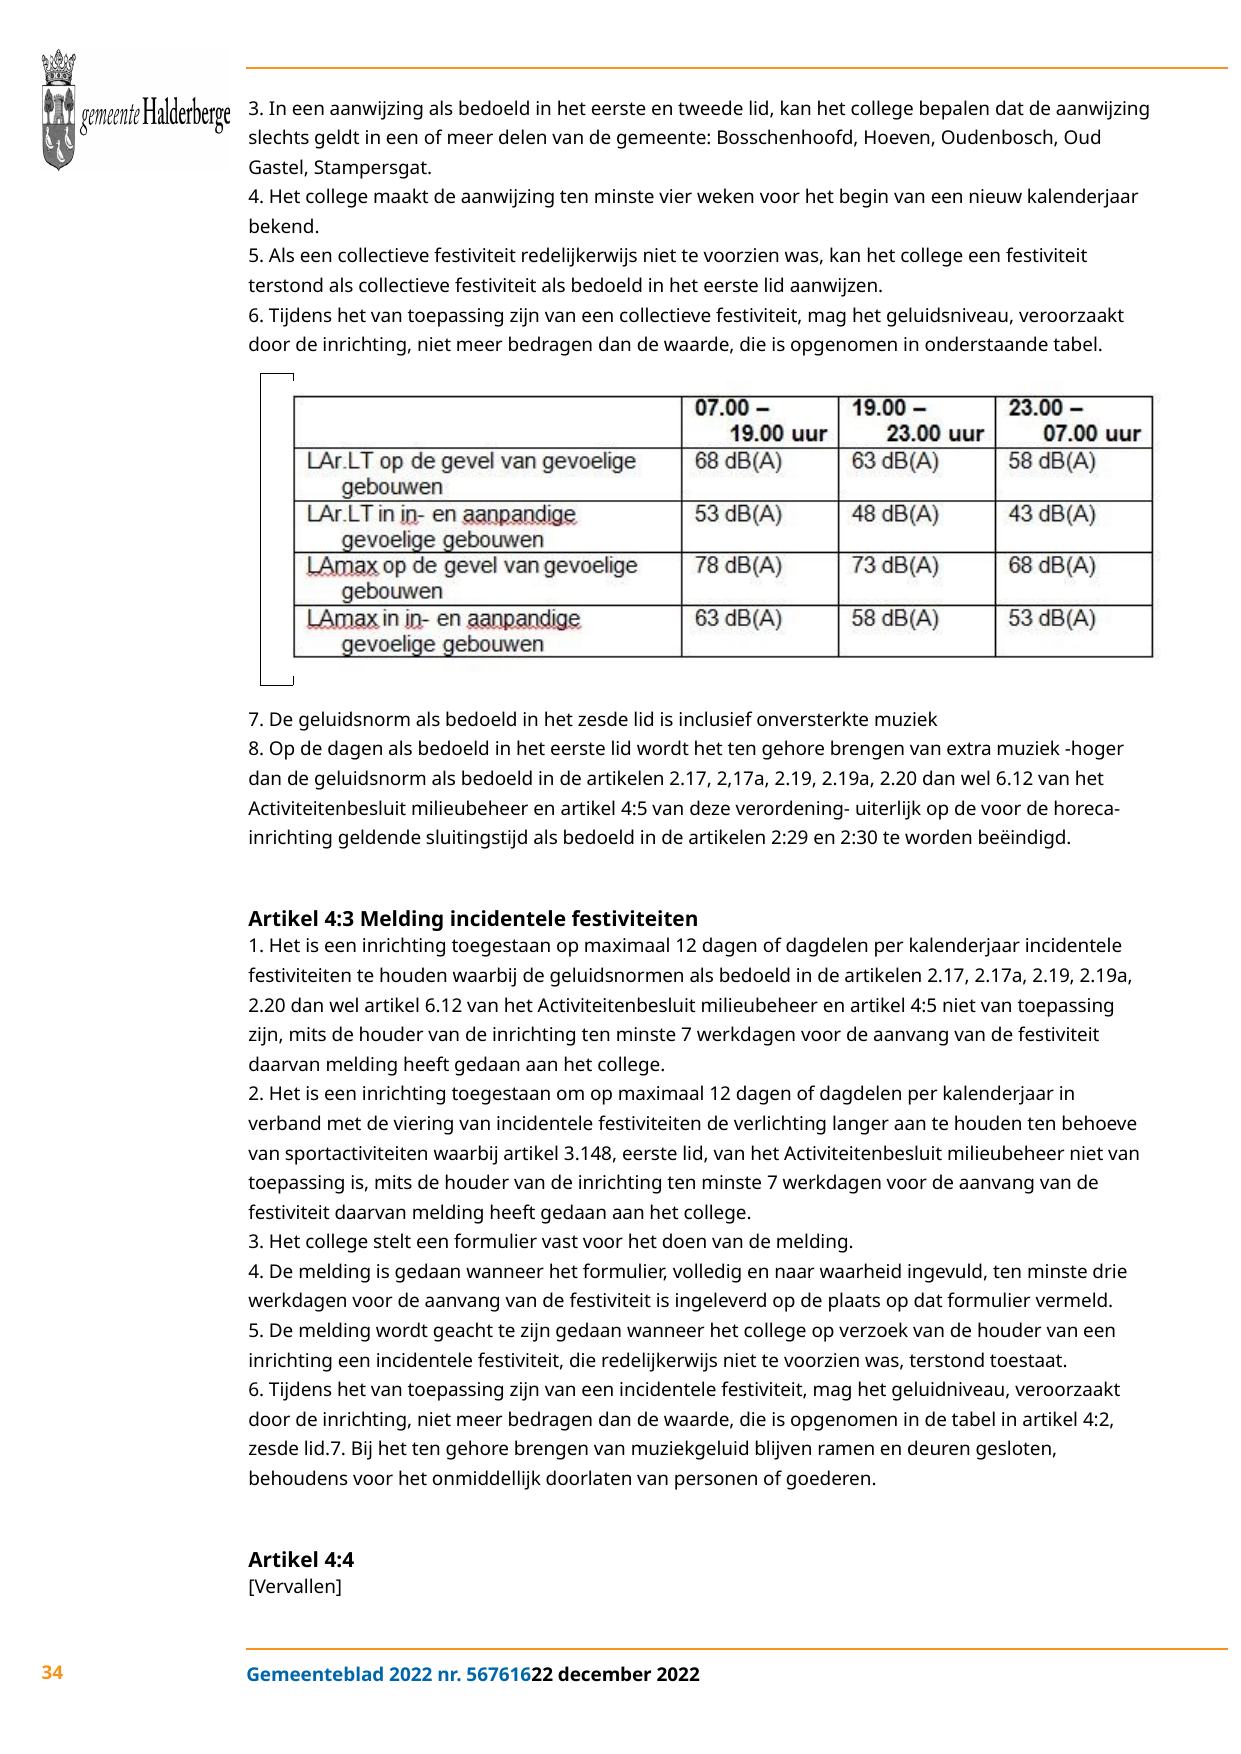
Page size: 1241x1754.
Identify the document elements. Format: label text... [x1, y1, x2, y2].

text 1. Het is een inrichting toegestaan op maximaal 12 dagen of dagdelen per kalenderjaar incidentele festiviteiten te houden waarbij de geluidsnormen als bedoeld in de artikelen 2.17, 2.17a, 2.19, 2.19a, 2.20 dan wel artikel 6.12 van het Activiteitenbesluit milieubeheer en artikel 4:5 niet van toepassing zijn, mits de houder van de inrichting ten minste 7 werkdagen voor de aanvang van de festiviteit daarvan melding heeft gedaan aan het college. [248, 933, 1152, 1077]
text 4. Het college maakt de aanwijzing ten minste vier weken voor het begin van een nieuw kalenderjaar bekend. [248, 183, 1152, 239]
text 6. Tijdens het van toepassing zijn van een incidentele festiviteit, mag het geluidniveau, veroorzaakt door de inrichting, niet meer bedragen dan de waarde, die is opgenomen in de tabel in artikel 4:2, zesde lid.7. Bij het ten gehore brengen van muziekgeluid blijven ramen en deuren gesloten, behoudens voor het onmiddellijk doorlaten van personen of goederen. [248, 1376, 1152, 1491]
text 3. Het college stelt een formulier vast voor het doen van de melding. [248, 1228, 1152, 1254]
text 4. De melding is gedaan wanneer het formulier, volledig en naar waarheid ingevuld, ten minste drie werkdagen voor de aanvang van de festiviteit is ingeleverd op de plaats op dat formulier vermeld. [248, 1258, 1152, 1313]
text 5. Als een collectieve festiviteit redelijkerwijs niet te voorzien was, kan het college een festiviteit terstond als collectieve festiviteit als bedoeld in het eerste lid aanwijzen. [248, 243, 1152, 298]
picture [41, 47, 231, 172]
text 8. Op de dagen als bedoeld in het eerste lid wordt het ten gehore brengen van extra muziek -hoger dan de geluidsnorm als bedoeld in de artikelen 2.17, 2,17a, 2.19, 2.19a, 2.20 dan wel 6.12 van het Activiteitenbesluit milieubeheer en artikel 4:5 van deze verordening- uiterlijk op de voor de horeca-inrichting geldende sluitingstijd als bedoeld in de artikelen 2:29 en 2:30 te worden beëindigd. [248, 736, 1152, 850]
picture [268, 381, 1173, 676]
text 7. De geluidsnorm als bedoeld in het zesde lid is inclusief onversterkte muziek [248, 706, 1152, 732]
text 5. De melding wordt geacht te zijn gedaan wanneer het college op verzoek van de houder van een inrichting een incidentele festiviteit, die redelijkerwijs niet te voorzien was, terstond toestaat. [248, 1317, 1152, 1373]
text 6. Tijdens het van toepassing zijn van een collectieve festiviteit, mag het geluidsniveau, veroorzaakt door de inrichting, niet meer bedragen dan de waarde, die is opgenomen in onderstaande tabel. [248, 302, 1152, 357]
text Artikel 4:3 Melding incidentele festiviteiten [248, 904, 1152, 933]
text 2. Het is een inrichting toegestaan om op maximaal 12 dagen of dagdelen per kalenderjaar in verband met de viering van incidentele festiviteiten de verlichting langer aan te houden ten behoeve van sportactiviteiten waarbij artikel 3.148, eerste lid, van het Activiteitenbesluit milieubeheer niet van toepassing is, mits de houder van de inrichting ten minste 7 werkdagen voor de aanvang van de festiviteit daarvan melding heeft gedaan aan het college. [248, 1081, 1152, 1225]
text Artikel 4:4 [248, 1545, 1152, 1574]
text 3. In een aanwijzing als bedoeld in het eerste en tweede lid, kan het college bepalen dat de aanwijzing slechts geldt in een of meer delen van de gemeente: Bosschenhoofd, Hoeven, Oudenbosch, Oud Gastel, Stampersgat. [248, 95, 1152, 180]
text [Vervallen] [248, 1574, 1152, 1599]
